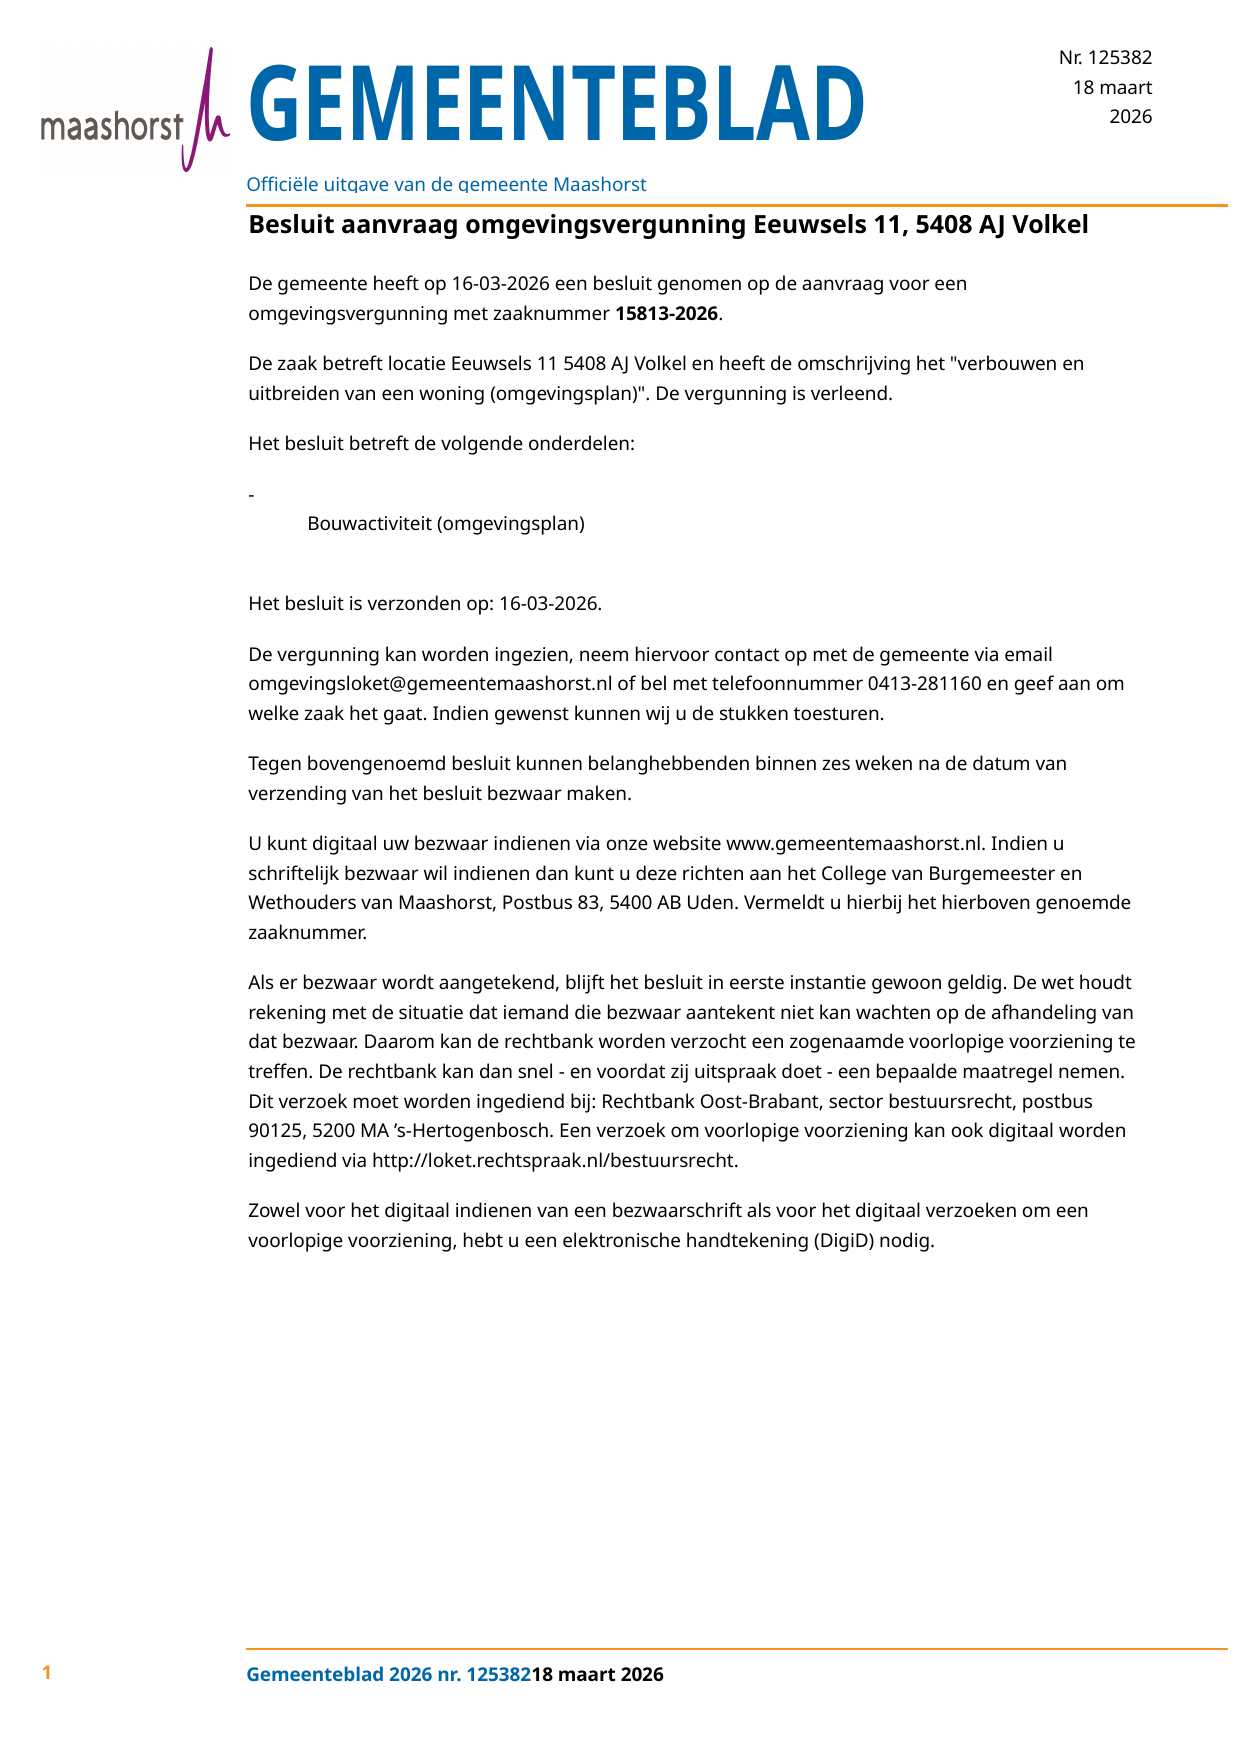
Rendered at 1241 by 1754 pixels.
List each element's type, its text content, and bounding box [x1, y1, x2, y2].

text Tegen bovengenoemd besluit kunnen belanghebbenden binnen zes weken na de datum van verzending van het besluit bezwaar maken. [248, 750, 1152, 806]
text De zaak betreft locatie Eeuwsels 11 5408 AJ Volkel en heeft de omschrijving het "verbouwen en uitbreiden van een woning (omgevingsplan)". De vergunning is verleend. [248, 350, 1152, 406]
text Besluit aanvraag omgevingsvergunning Eeuwsels 11, 5408 AJ Volkel [248, 207, 1152, 241]
text Zowel voor het digitaal indienen van een bezwaarschrift als voor het digitaal verzoeken om een voorlopige voorziening, hebt u een elektronische handtekening (DigiD) nodig. [248, 1197, 1152, 1253]
text Het besluit betreft de volgende onderdelen: [248, 430, 1152, 456]
text De gemeente heeft op 16-03-2026 een besluit genomen op de aanvraag voor een omgevingsvergunning met zaaknummer 15813-2026. [248, 270, 1152, 326]
list Bouwactiviteit (omgevingsplan) [248, 510, 1152, 536]
picture [41, 47, 231, 172]
text De vergunning kan worden ingezien, neem hiervoor contact op met de gemeente via email omgevingsloket@gemeentemaashorst.nl of bel met telefoonnummer 0413-281160 en geef aan om welke zaak het gaat. Indien gewenst kunnen wij u de stukken toesturen. [248, 641, 1152, 726]
text Het besluit is verzonden op: 16-03-2026. [248, 590, 1152, 616]
text Als er bezwaar wordt aangetekend, blijft het besluit in eerste instantie gewoon geldig. De wet houdt rekening met de situatie dat iemand die bezwaar aantekent niet kan wachten op de afhandeling van dat bezwaar. Daarom kan de rechtbank worden verzocht een zogenaamde voorlopige voorziening te treffen. De rechtbank kan dan snel - en voordat zij uitspraak doet - een bepaalde maatregel nemen. Dit verzoek moet worden ingediend bij: Rechtbank Oost-Brabant, sector bestuursrecht, postbus 90125, 5200 MA ’s-Hertogenbosch. Een verzoek om voorlopige voorziening kan ook digitaal worden ingediend via http://loket.rechtspraak.nl/bestuursrecht. [248, 969, 1152, 1173]
text U kunt digitaal uw bezwaar indienen via onze website www.gemeentemaashorst.nl. Indien u schriftelijk bezwaar wil indienen dan kunt u deze richten aan het College van Burgemeester en Wethouders van Maashorst, Postbus 83, 5400 AB Uden. Vermeldt u hierbij het hierboven genoemde zaaknummer. [248, 830, 1152, 945]
